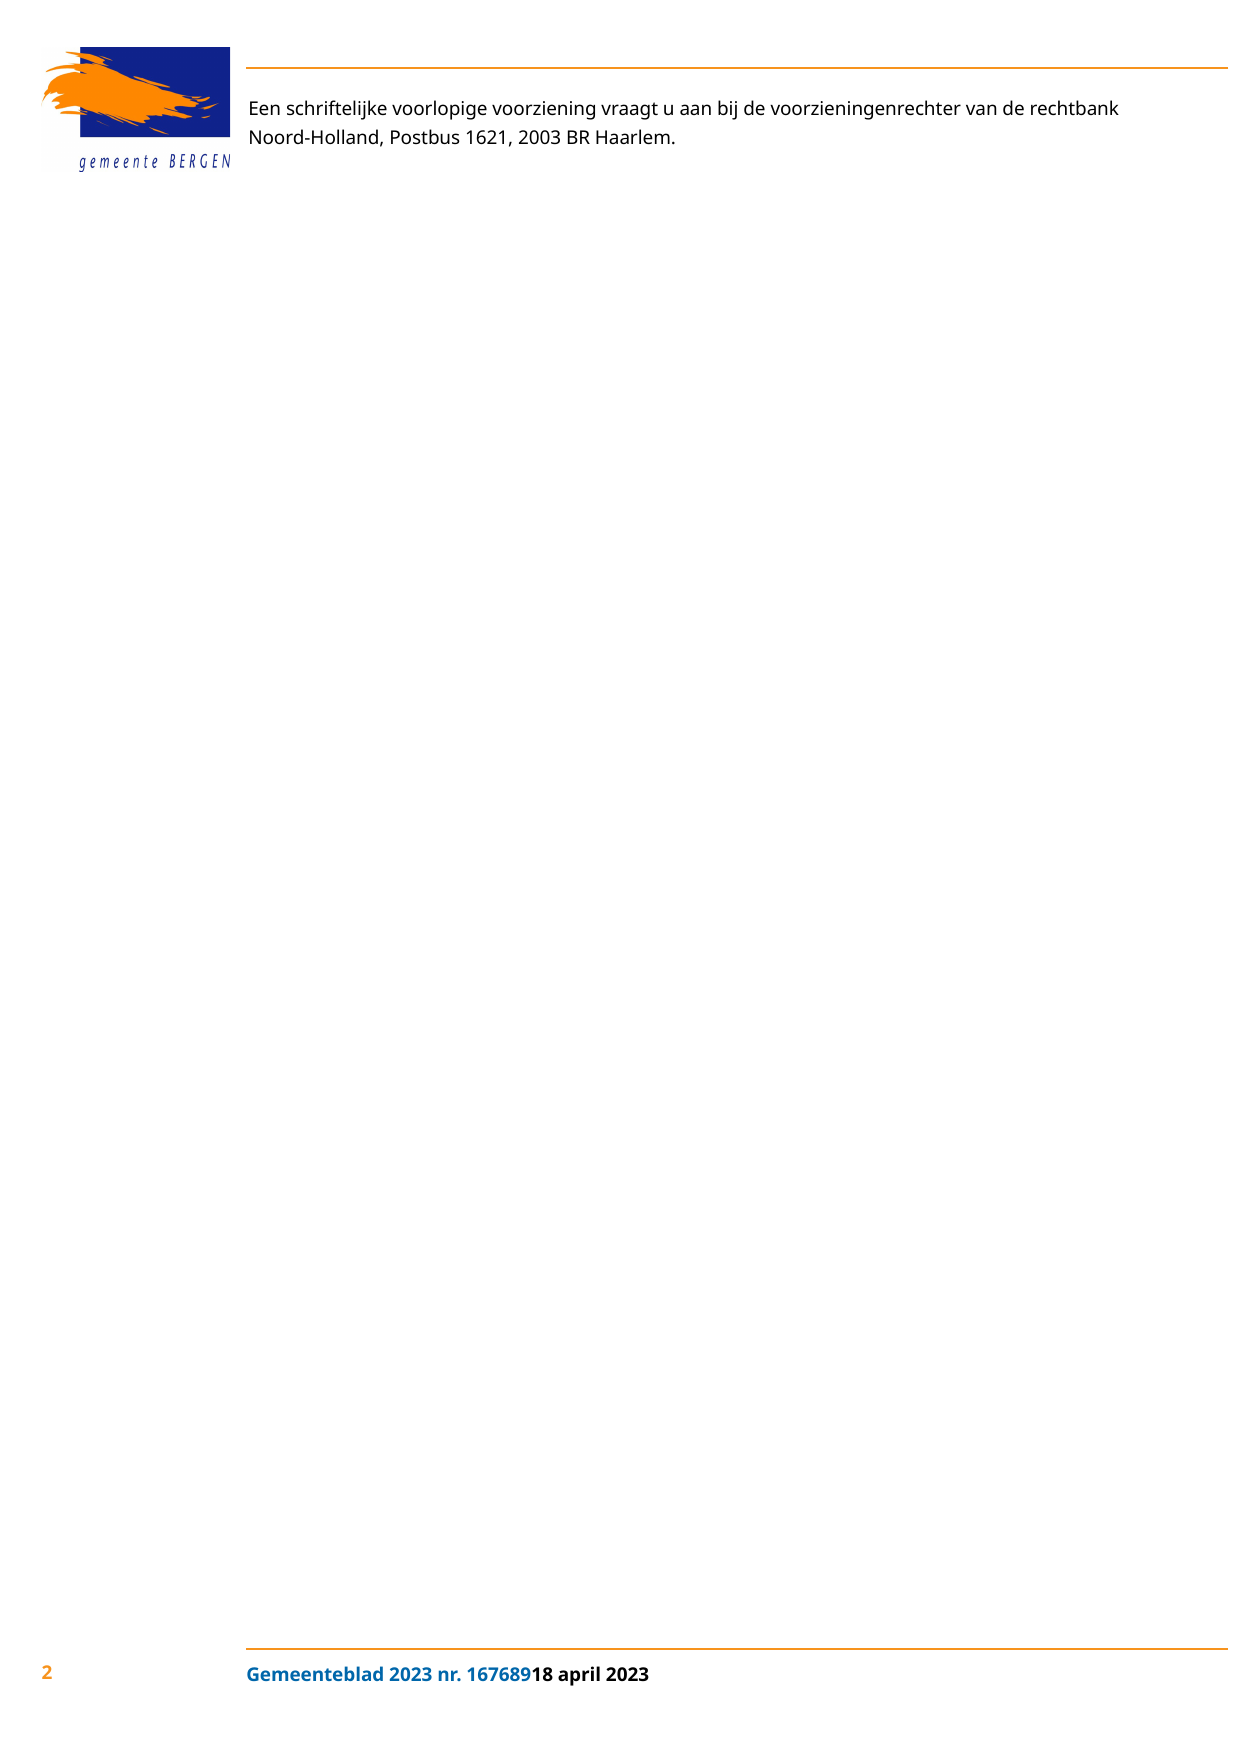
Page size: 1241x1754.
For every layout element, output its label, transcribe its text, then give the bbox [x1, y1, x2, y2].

text Een schriftelijke voorlopige voorziening vraagt u aan bij de voorzieningenrechter van de rechtbank Noord-Holland, Postbus 1621, 2003 BR Haarlem. [248, 95, 1152, 150]
picture [41, 47, 231, 172]
